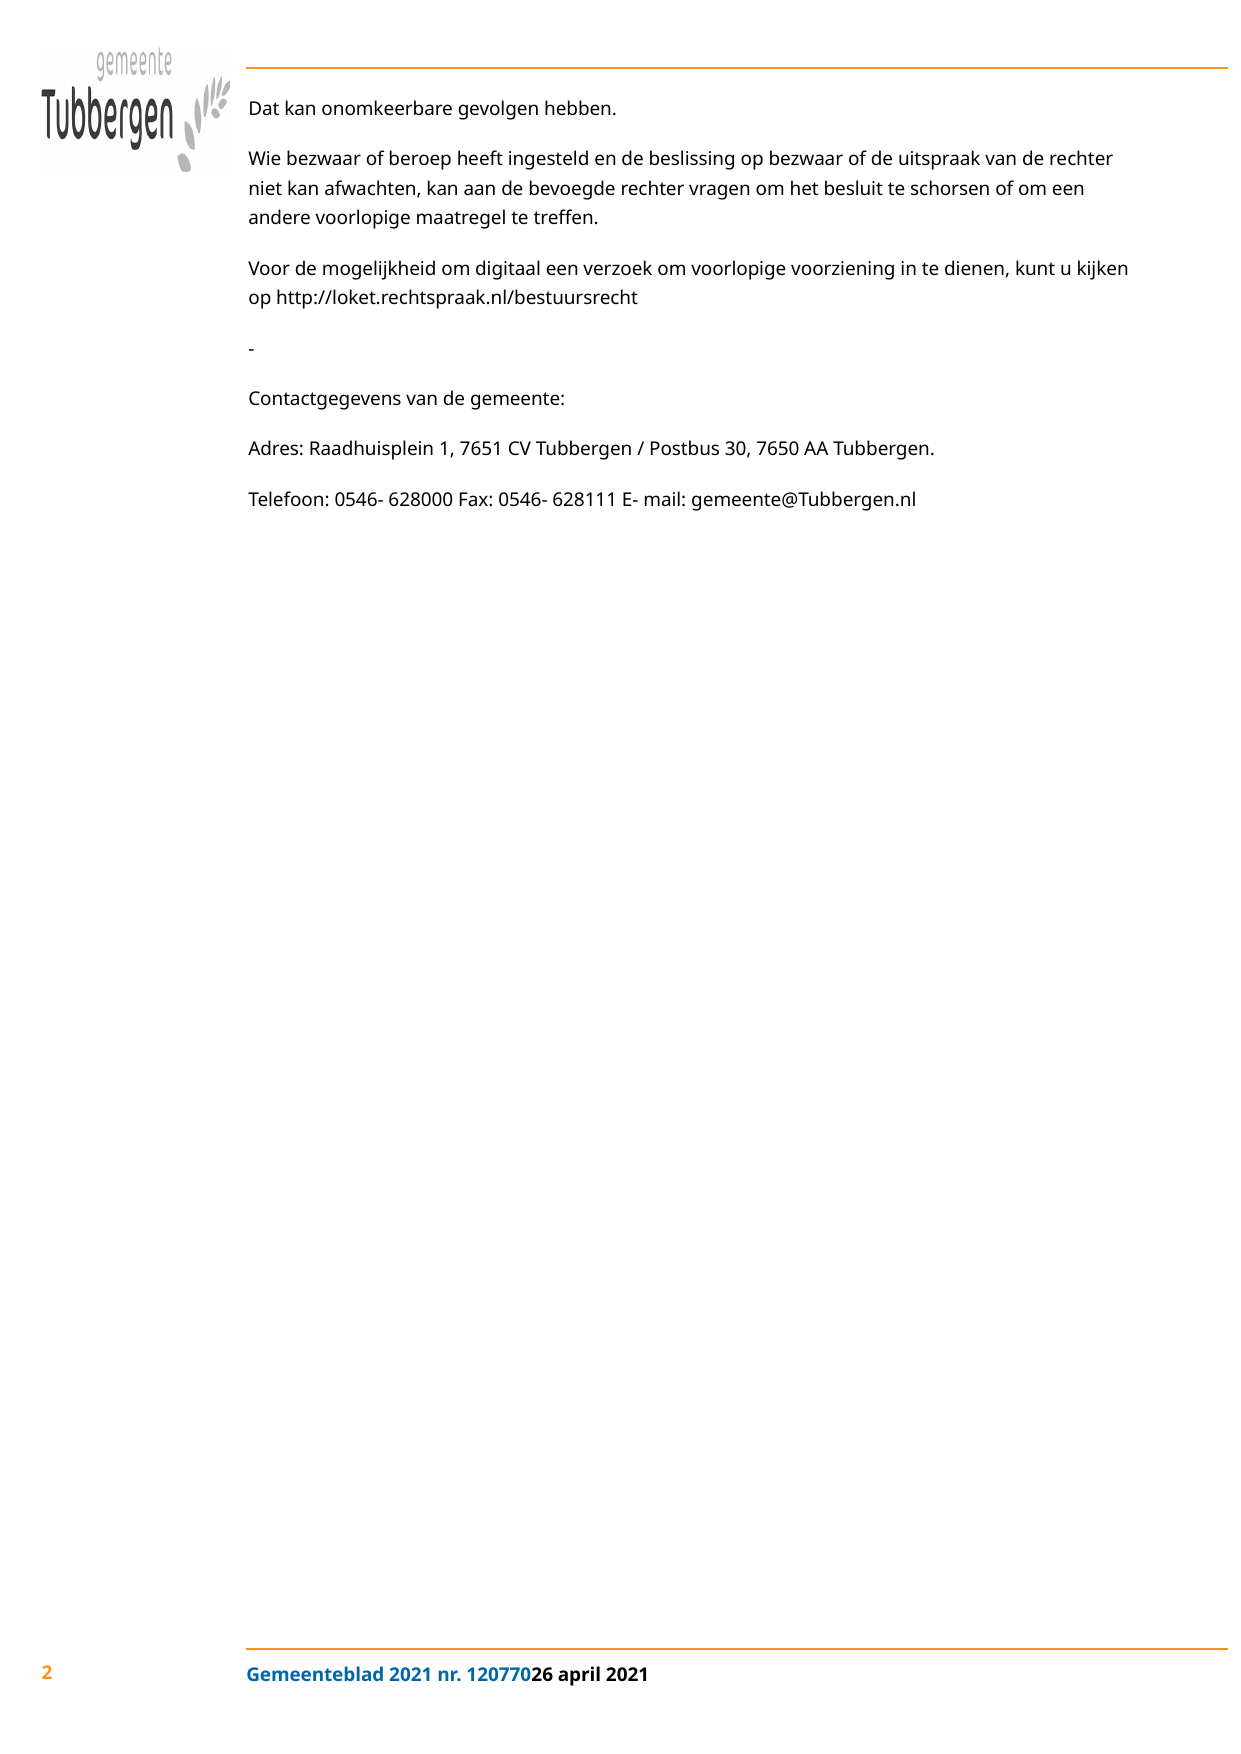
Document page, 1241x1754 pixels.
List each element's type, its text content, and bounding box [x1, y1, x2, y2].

text Adres: Raadhuisplein 1, 7651 CV Tubbergen / Postbus 30, 7650 AA Tubbergen. [248, 436, 1152, 461]
text Voor de mogelijkheid om digitaal een verzoek om voorlopige voorziening in te dienen, kunt u kijken op http://loket.rechtspraak.nl/bestuursrecht [248, 255, 1152, 310]
text Contactgegevens van de gemeente: [248, 385, 1152, 411]
text - [248, 335, 1152, 361]
picture [41, 47, 231, 172]
text Wie bezwaar of beroep heeft ingesteld en de beslissing op bezwaar of de uitspraak van de rechter niet kan afwachten, kan aan de bevoegde rechter vragen om het besluit te schorsen of om een andere voorlopige maatregel te treffen. [248, 145, 1152, 230]
text Telefoon: 0546- 628000 Fax: 0546- 628111 E- mail: gemeente@Tubbergen.nl [248, 486, 1152, 512]
text Dat kan onomkeerbare gevolgen hebben. [248, 95, 1152, 121]
